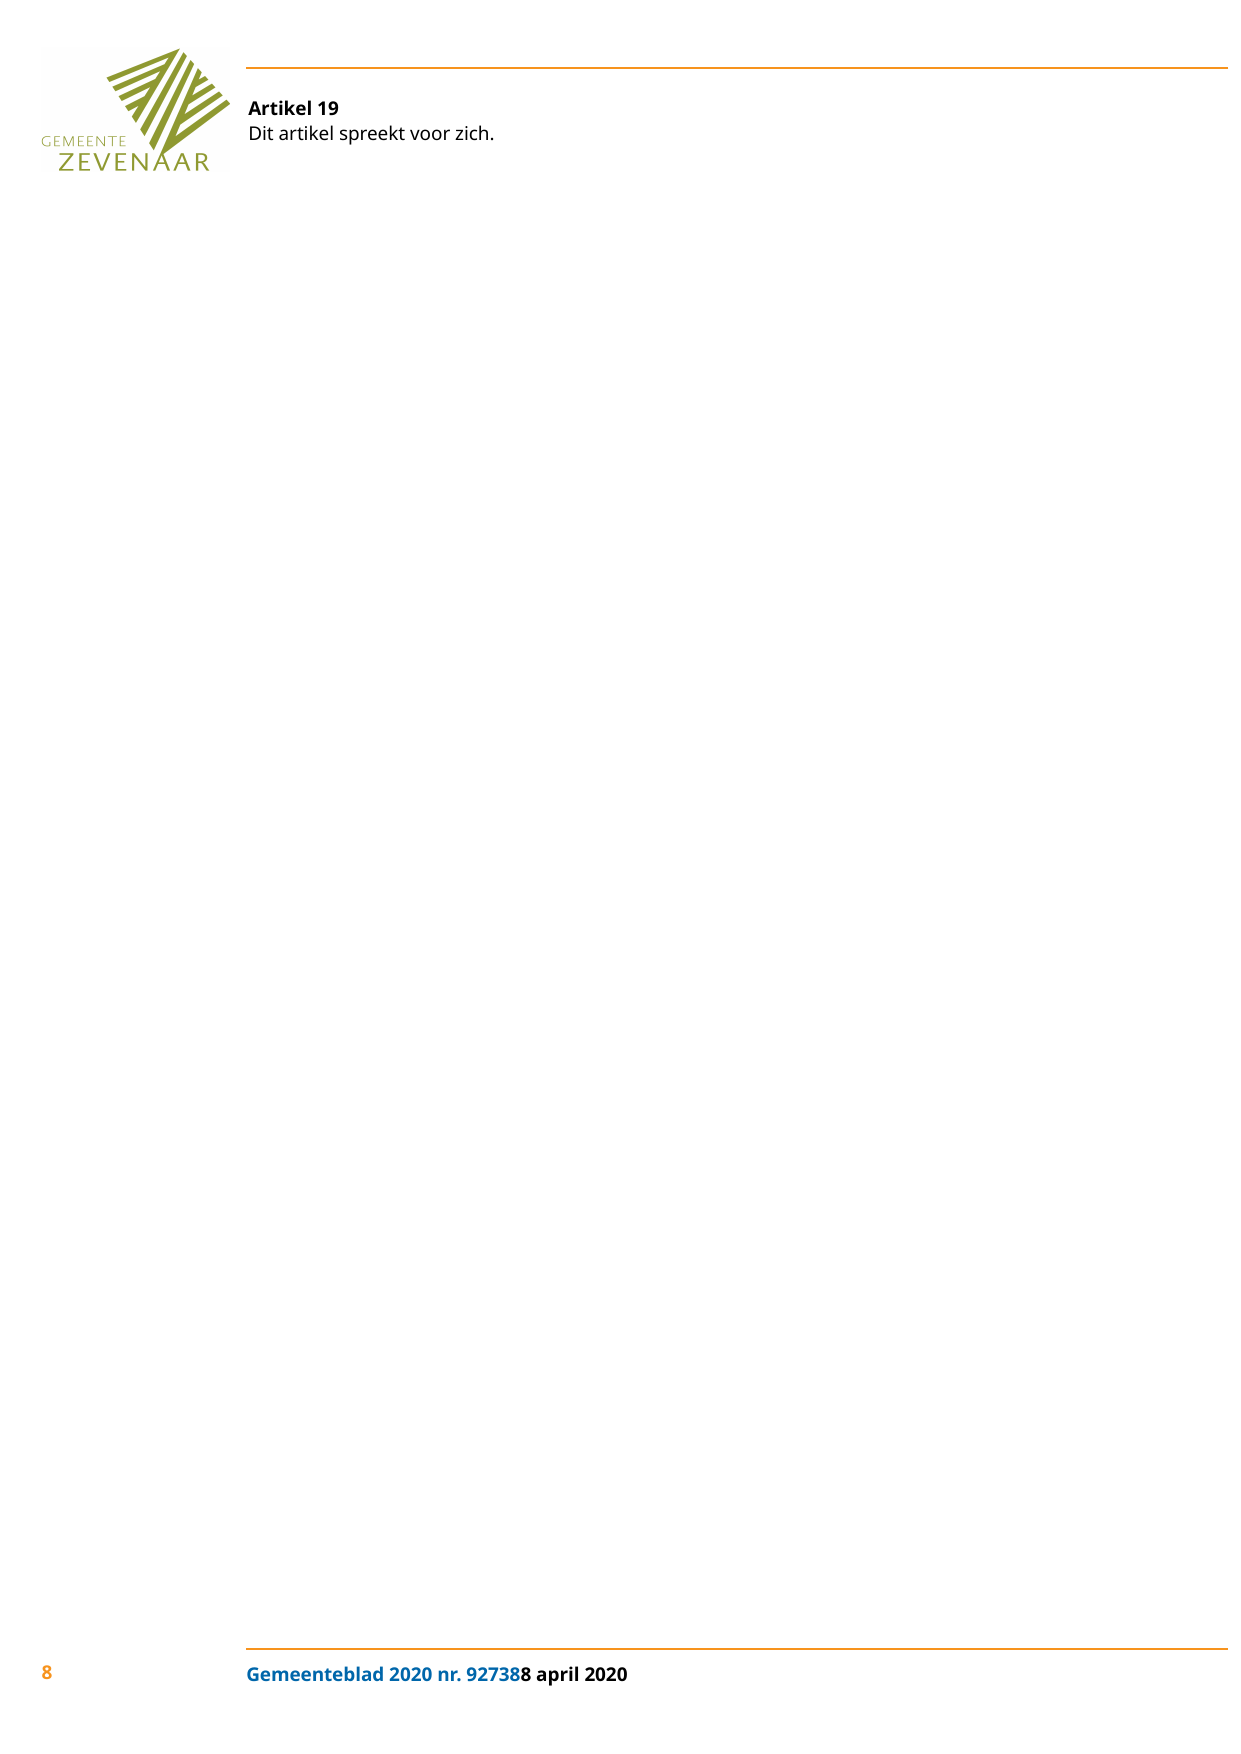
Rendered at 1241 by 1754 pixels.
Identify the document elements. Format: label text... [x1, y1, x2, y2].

text Dit artikel spreekt voor zich. [248, 121, 1152, 146]
picture [41, 47, 231, 172]
text Artikel 19 [248, 95, 1152, 121]
